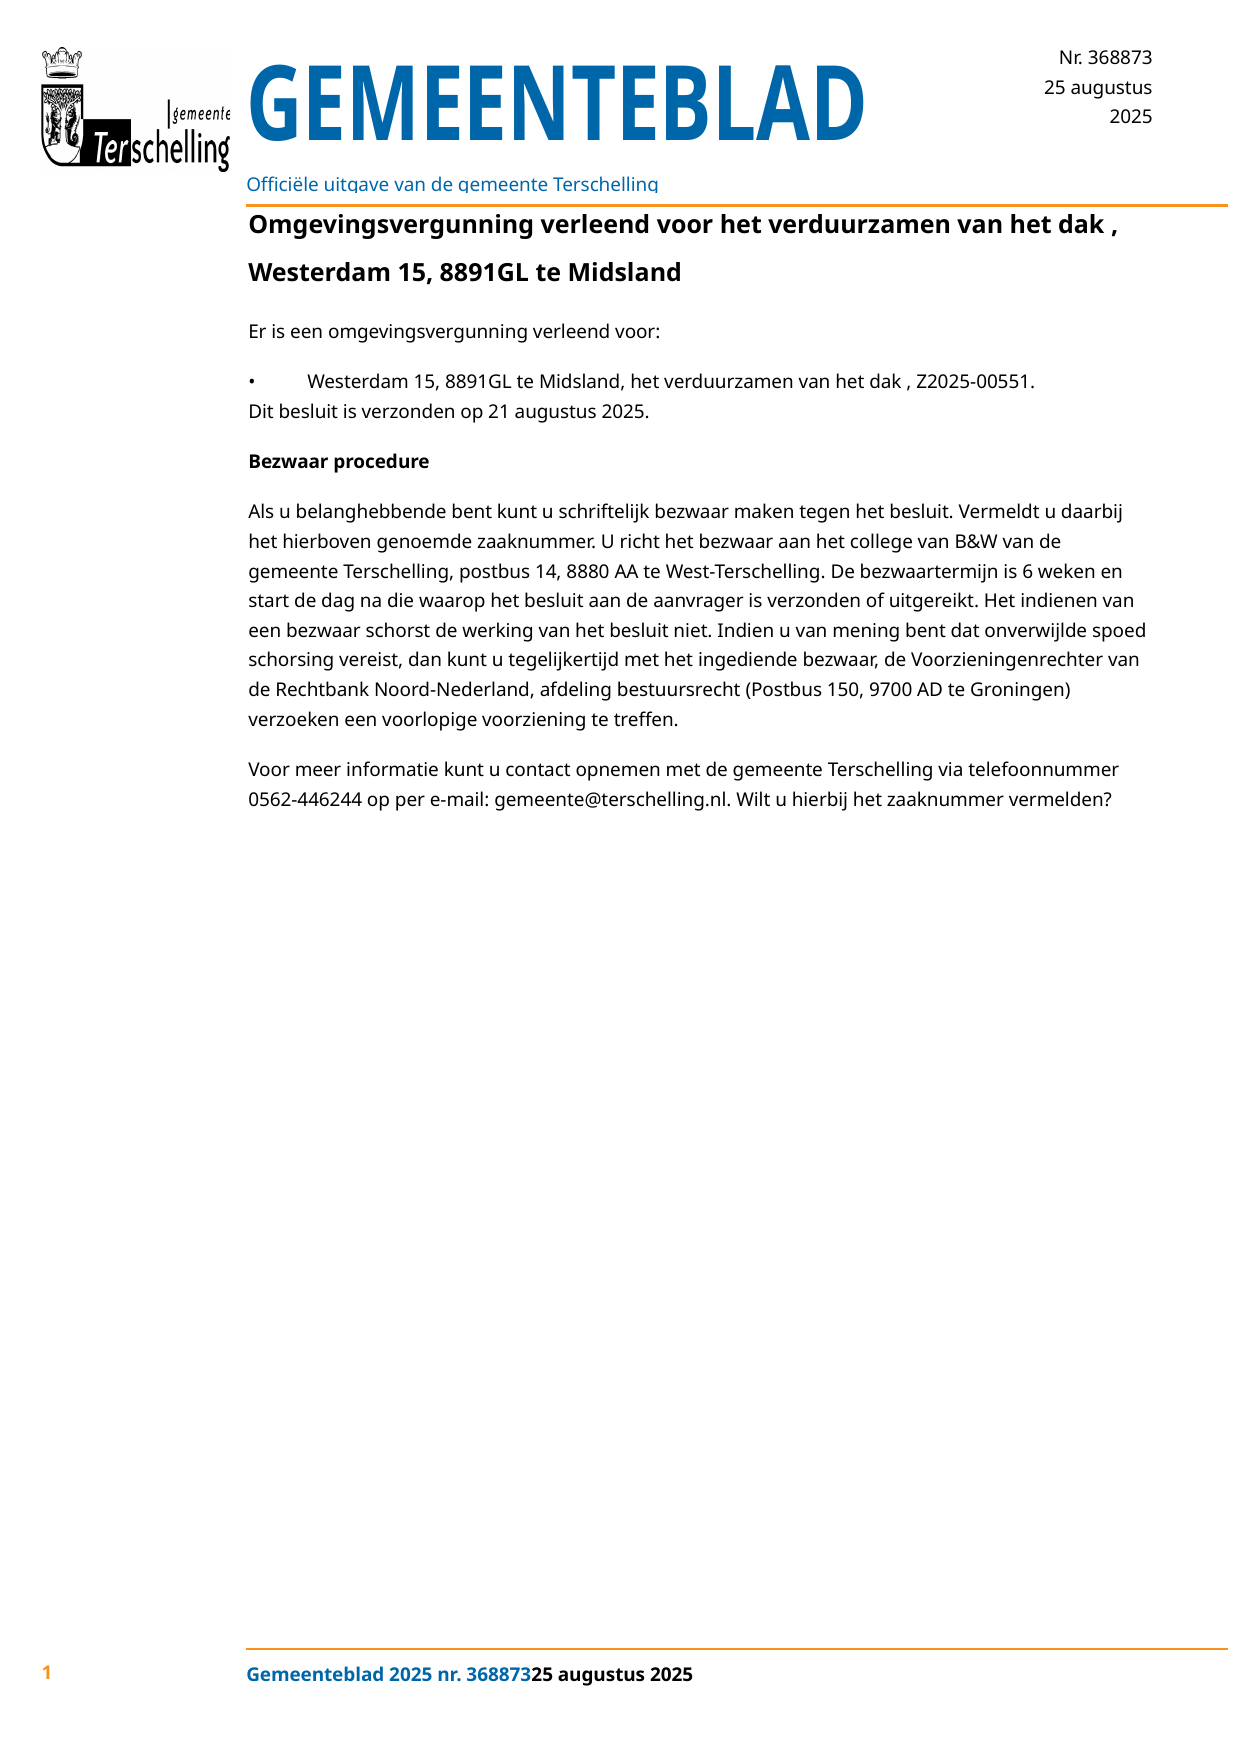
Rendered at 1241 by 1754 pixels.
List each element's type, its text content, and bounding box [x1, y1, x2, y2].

list Westerdam 15, 8891GL te Midsland, het verduurzamen van het dak , Z2025-00551. [248, 368, 1152, 394]
text Voor meer informatie kunt u contact opnemen met de gemeente Terschelling via telefoonnummer 0562-446244 op per e-mail: gemeente@terschelling.nl. Wilt u hierbij het zaaknummer vermelden? [248, 756, 1152, 812]
text Omgevingsvergunning verleend voor het verduurzamen van het dak , Westerdam 15, 8891GL te Midsland [248, 207, 1152, 288]
text Als u belanghebbende bent kunt u schriftelijk bezwaar maken tegen het besluit. Vermeldt u daarbij het hierboven genoemde zaaknummer. U richt het bezwaar aan het college van B&W van de gemeente Terschelling, postbus 14, 8880 AA te West-Terschelling. De bezwaartermijn is 6 weken en start de dag na die waarop het besluit aan de aanvrager is verzonden of uitgereikt. Het indienen van een bezwaar schorst de werking van het besluit niet. Indien u van mening bent dat onverwijlde spoed schorsing vereist, dan kunt u tegelijkertijd met het ingediende bezwaar, de Voorzieningenrechter van de Rechtbank Noord-Nederland, afdeling bestuursrecht (Postbus 150, 9700 AD te Groningen) verzoeken een voorlopige voorziening te treffen. [248, 499, 1152, 732]
text Bezwaar procedure [248, 448, 1152, 474]
text Dit besluit is verzonden op 21 augustus 2025. [248, 398, 1152, 424]
text Er is een omgevingsvergunning verleend voor: [248, 318, 1152, 344]
picture [41, 47, 231, 172]
